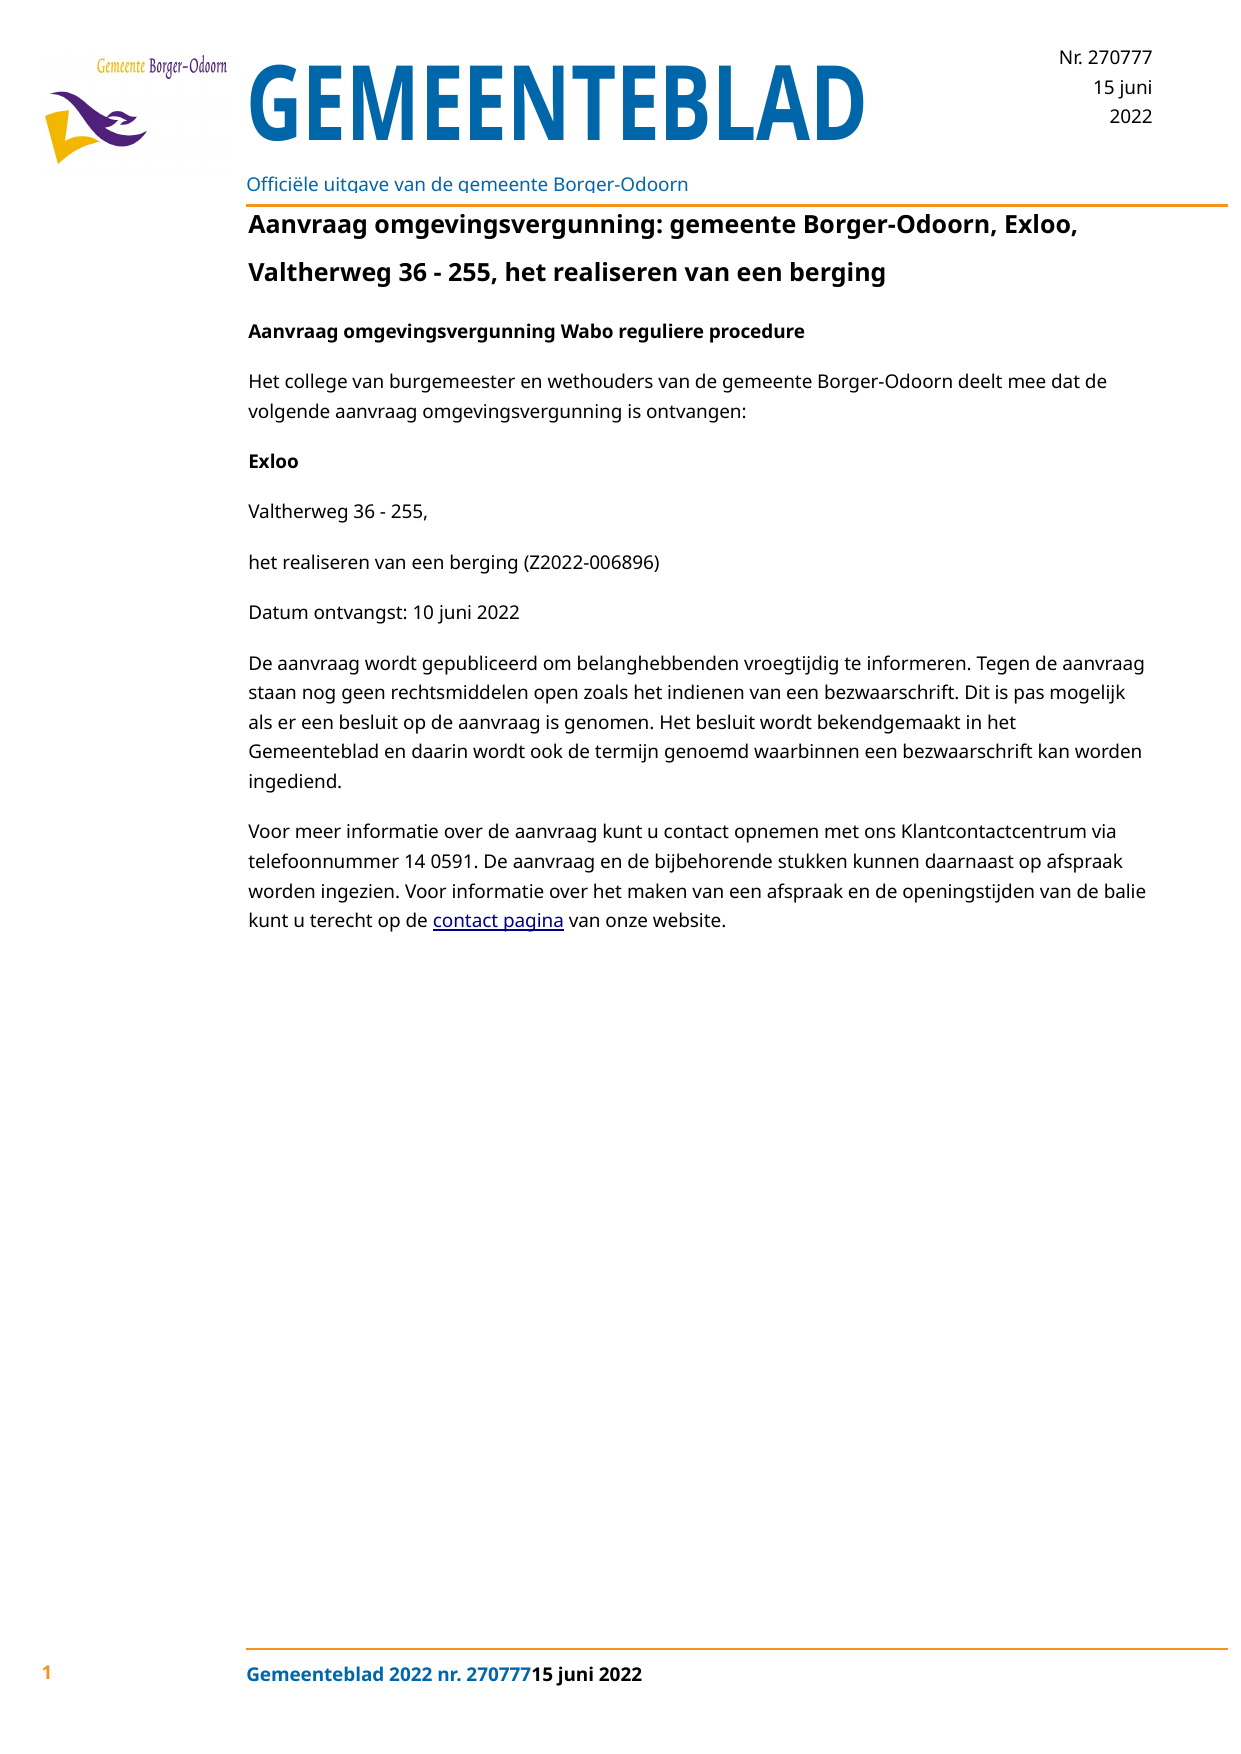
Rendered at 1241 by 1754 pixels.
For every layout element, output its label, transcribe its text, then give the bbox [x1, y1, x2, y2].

text Exloo [248, 448, 1152, 474]
text Valtherweg 36 - 255, [248, 499, 1152, 524]
text Voor meer informatie over de aanvraag kunt u contact opnemen met ons Klantcontactcentrum via telefoonnummer 14 0591. De aanvraag en de bijbehorende stukken kunnen daarnaast op afspraak worden ingezien. Voor informatie over het maken van een afspraak en de openingstijden van de balie kunt u terecht op de contact pagina van onze website. [248, 819, 1152, 933]
text het realiseren van een berging (Z2022-006896) [248, 549, 1152, 575]
text Datum ontvangst: 10 juni 2022 [248, 599, 1152, 625]
text Het college van burgemeester en wethouders van de gemeente Borger-Odoorn deelt mee dat de volgende aanvraag omgevingsvergunning is ontvangen: [248, 368, 1152, 424]
text De aanvraag wordt gepubliceerd om belanghebbenden vroegtijdig te informeren. Tegen de aanvraag staan nog geen rechtsmiddelen open zoals het indienen van een bezwaarschrift. Dit is pas mogelijk als er een besluit op de aanvraag is genomen. Het besluit wordt bekendgemaakt in het Gemeenteblad en daarin wordt ook de termijn genoemd waarbinnen een bezwaarschrift kan worden ingediend. [248, 650, 1152, 794]
text Aanvraag omgevingsvergunning: gemeente Borger-Odoorn, Exloo, Valtherweg 36 - 255, het realiseren van een berging [248, 207, 1152, 288]
text Aanvraag omgevingsvergunning Wabo reguliere procedure [248, 318, 1152, 344]
picture [41, 47, 231, 172]
